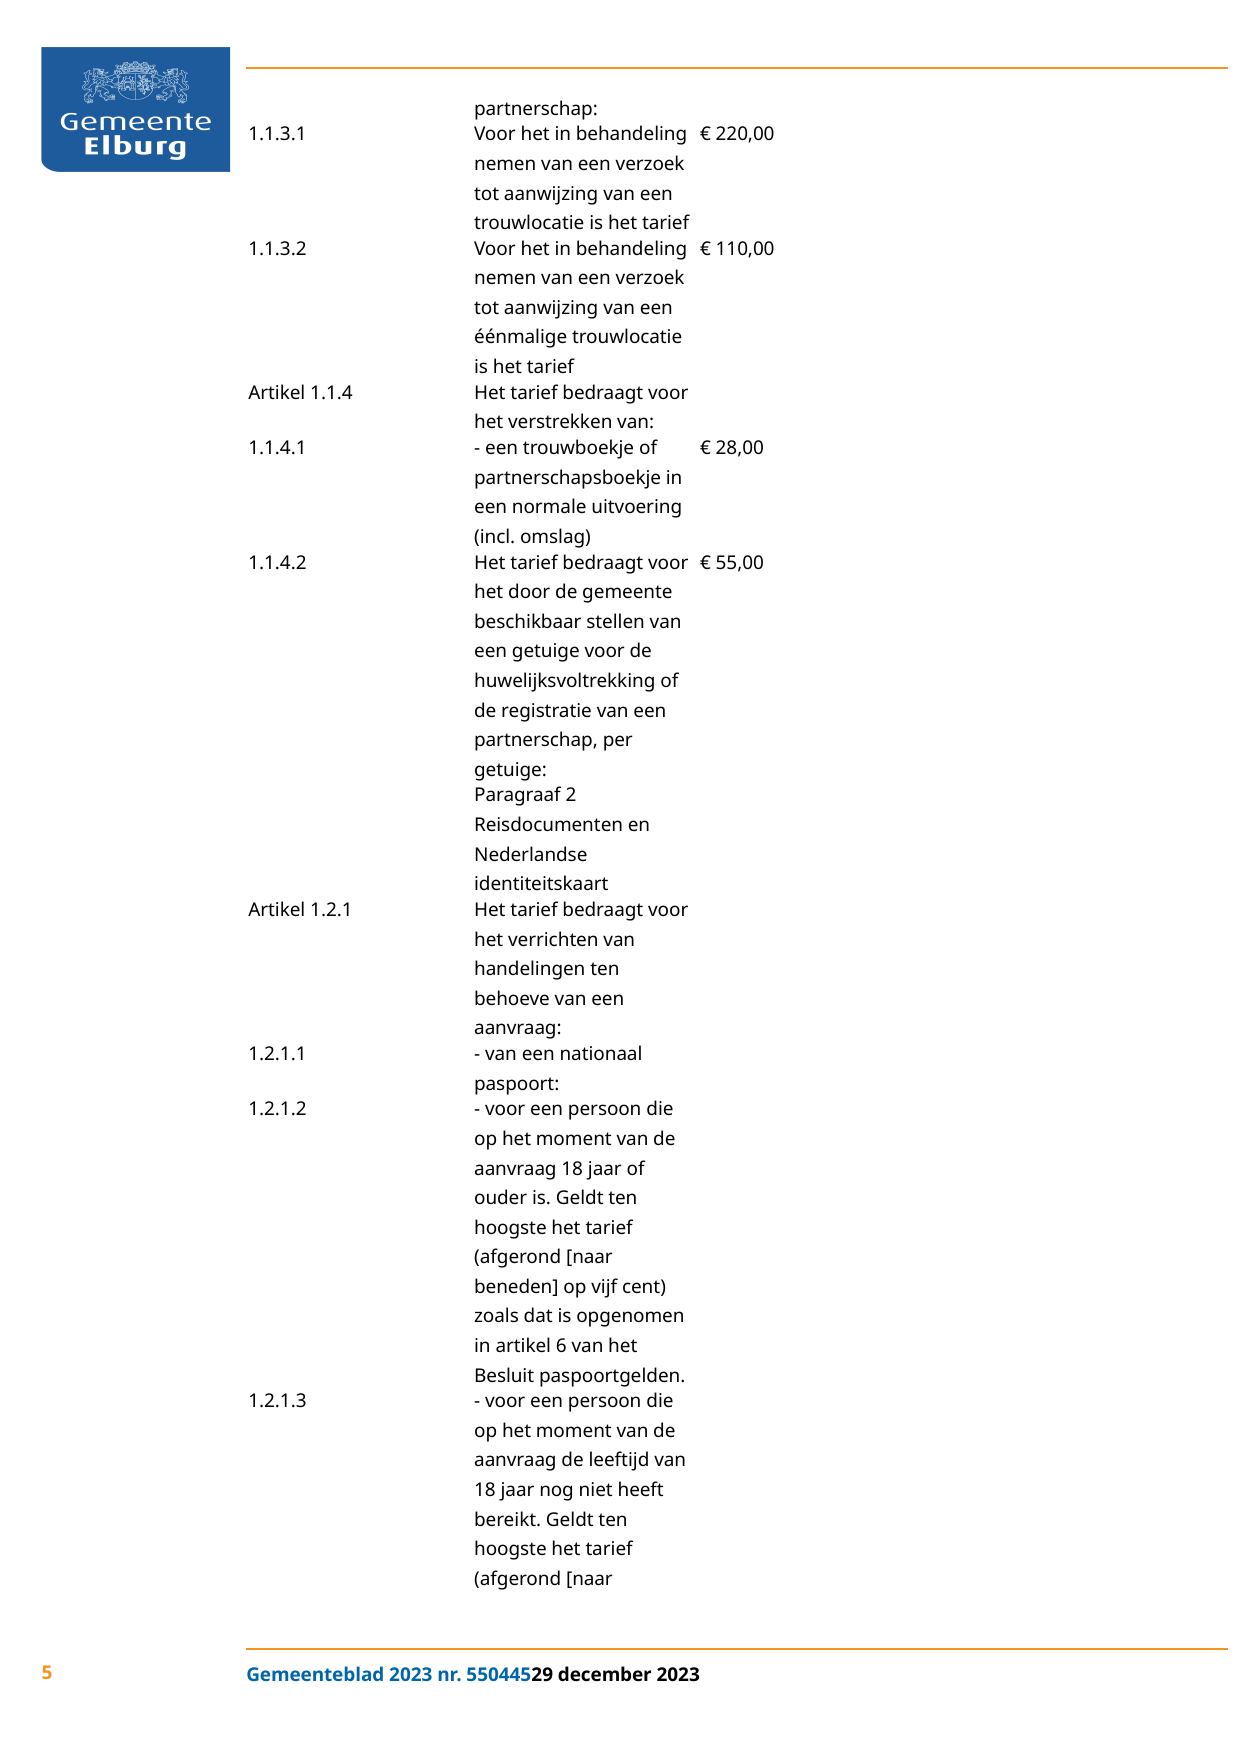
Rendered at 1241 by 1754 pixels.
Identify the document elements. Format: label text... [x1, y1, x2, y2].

table_cell Artikel 1.2.1 [248, 896, 474, 1040]
table_cell Paragraaf 2 Reisdocumenten en Nederlandse identiteitskaart [474, 782, 700, 896]
table_cell - voor een persoon die op het moment van de aanvraag 18 jaar of ouder is. Geldt ten hoogste het tarief (afgerond [naar beneden] op vijf cent) zoals dat is opgenomen in artikel 6 van het Besluit paspoortgelden. [474, 1096, 700, 1387]
table_cell - voor een persoon die op het moment van de aanvraag de leeftijd van 18 jaar nog niet heeft bereikt. Geldt ten hoogste het tarief (afgerond [naar [474, 1388, 700, 1591]
table_cell 1.1.4.1 [248, 434, 474, 549]
picture [41, 47, 231, 172]
table_cell [700, 896, 926, 1040]
table_cell € 110,00 [700, 235, 926, 379]
table_cell Voor het in behandeling nemen van een verzoek tot aanwijzing van een éénmalige trouwlocatie is het tarief [474, 235, 700, 379]
table_cell Het tarief bedraagt voor het door de gemeente beschikbaar stellen van een getuige voor de huwelijksvoltrekking of de registratie van een partnerschap, per getuige: [474, 549, 700, 782]
table_cell Het tarief bedraagt voor het verstrekken van: [474, 379, 700, 434]
table_cell € 28,00 [700, 434, 926, 549]
table_cell - van een nationaal paspoort: [474, 1040, 700, 1096]
table_cell partnerschap: [474, 95, 700, 121]
table_cell 1.2.1.1 [248, 1040, 474, 1096]
table_cell [248, 782, 474, 896]
table_cell [700, 379, 926, 434]
table_cell € 55,00 [700, 549, 926, 782]
table_cell 1.2.1.3 [248, 1388, 474, 1591]
table_cell [248, 95, 474, 121]
table_cell 1.1.3.1 [248, 121, 474, 235]
table_cell - een trouwboekje of partnerschapsboekje in een normale uitvoering (incl. omslag) [474, 434, 700, 549]
table_cell 1.2.1.2 [248, 1096, 474, 1387]
table_cell 1.1.3.2 [248, 235, 474, 379]
table_cell 1.1.4.2 [248, 549, 474, 782]
table_cell Voor het in behandeling nemen van een verzoek tot aanwijzing van een trouwlocatie is het tarief [474, 121, 700, 235]
table_cell [700, 1388, 926, 1591]
table_cell € 220,00 [700, 121, 926, 235]
table_cell [700, 1040, 926, 1096]
table_cell Het tarief bedraagt voor het verrichten van handelingen ten behoeve van een aanvraag: [474, 896, 700, 1040]
table_cell [700, 95, 926, 121]
table_cell Artikel 1.1.4 [248, 379, 474, 434]
table_cell [700, 782, 926, 896]
table_cell [700, 1096, 926, 1387]
